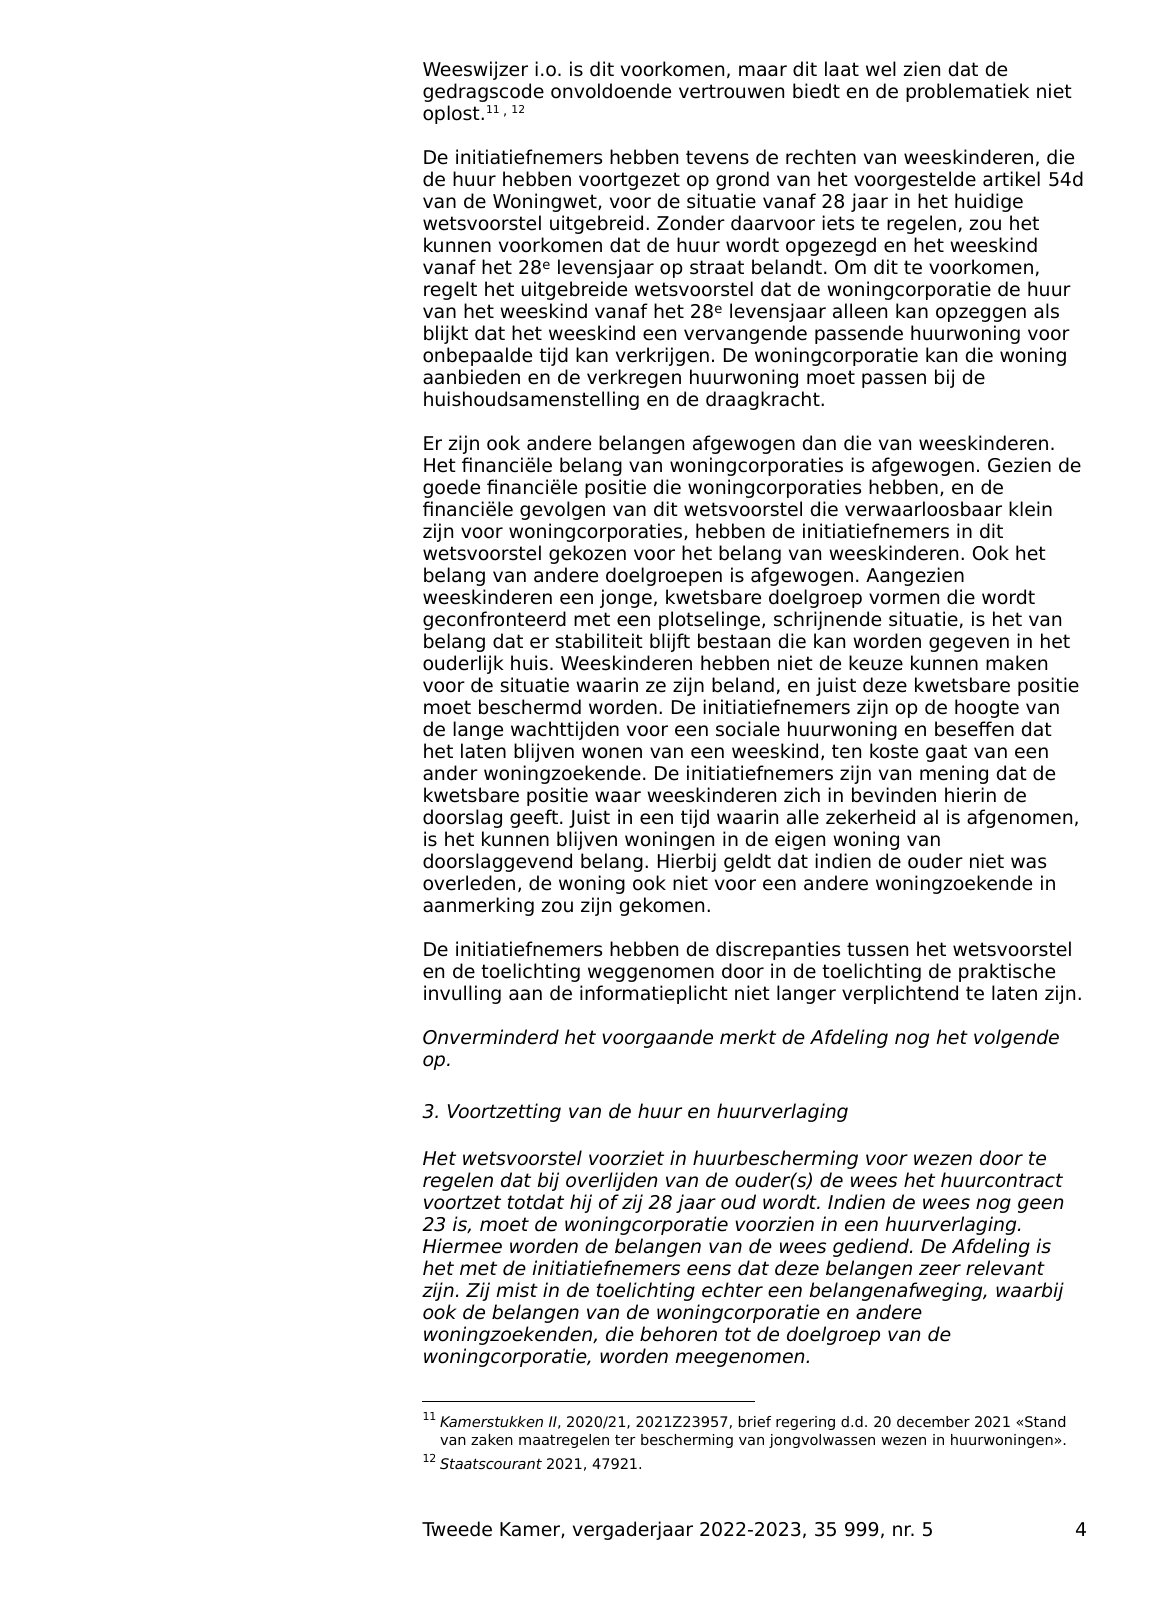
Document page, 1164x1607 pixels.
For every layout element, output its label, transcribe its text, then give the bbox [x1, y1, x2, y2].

text Weeswijzer i.o. is dit voorkomen, maar dit laat wel zien dat de gedragscode onvoldoende vertrouwen biedt en de problematiek niet oplost., [422, 59, 1087, 125]
text De initiatiefnemers hebben de discrepanties tussen het wetsvoorstel en de toelichting weggenomen door in de toelichting de praktische invulling aan de informatieplicht niet langer verplichtend te laten zijn. [422, 939, 1087, 1005]
text Onverminderd het voorgaande merkt de Afdeling nog het volgende op. [422, 1027, 1087, 1071]
text Kamerstukken II, 2020/21, 2021Z23957, brief regering d.d. 20 december 2021 «Stand van zaken maatregelen ter bescherming van jongvolwassen wezen in huurwoningen». [422, 1410, 1087, 1449]
text Er zijn ook andere belangen afgewogen dan die van weeskinderen. Het financiële belang van woningcorporaties is afgewogen. Gezien de goede financiële positie die woningcorporaties hebben, en de financiële gevolgen van dit wetsvoorstel die verwaarloosbaar klein zijn voor woningcorporaties, hebben de initiatiefnemers in dit wetsvoorstel gekozen voor het belang van weeskinderen. Ook het belang van andere doelgroepen is afgewogen. Aangezien weeskinderen een jonge, kwetsbare doelgroep vormen die wordt geconfronteerd met een plotselinge, schrijnende situatie, is het van belang dat er stabiliteit blijft bestaan die kan worden gegeven in het ouderlijk huis. Weeskinderen hebben niet de keuze kunnen maken voor de situatie waarin ze zijn beland, en juist deze kwetsbare positie moet beschermd worden. De initiatiefnemers zijn op de hoogte van de lange wachttijden voor een sociale huurwoning en beseffen dat het laten blijven wonen van een weeskind, ten koste gaat van een ander woningzoekende. De initiatiefnemers zijn van mening dat de kwetsbare positie waar weeskinderen zich in bevinden hierin de doorslag geeft. Juist in een tijd waarin alle zekerheid al is afgenomen, is het kunnen blijven woningen in de eigen woning van doorslaggevend belang. Hierbij geldt dat indien de ouder niet was overleden, de woning ook niet voor een andere woningzoekende in aanmerking zou zijn gekomen. [422, 433, 1087, 917]
text Staatscourant 2021, 47921. [422, 1452, 1087, 1474]
text Het wetsvoorstel voorziet in huurbescherming voor wezen door te regelen dat bij overlijden van de ouder(s) de wees het huurcontract voortzet totdat hij of zij 28 jaar oud wordt. Indien de wees nog geen 23 is, moet de woningcorporatie voorzien in een huurverlaging. Hiermee worden de belangen van de wees gediend. De Afdeling is het met de initiatiefnemers eens dat deze belangen zeer relevant zijn. Zij mist in de toelichting echter een belangenafweging, waarbij ook de belangen van de woningcorporatie en andere woningzoekenden, die behoren tot de doelgroep van de woningcorporatie, worden meegenomen. [422, 1148, 1087, 1368]
text De initiatiefnemers hebben tevens de rechten van weeskinderen, die de huur hebben voortgezet op grond van het voorgestelde artikel 54d van de Woningwet, voor de situatie vanaf 28 jaar in het huidige wetsvoorstel uitgebreid. Zonder daarvoor iets te regelen, zou het kunnen voorkomen dat de huur wordt opgezegd en het weeskind vanaf het 28e levensjaar op straat belandt. Om dit te voorkomen, regelt het uitgebreide wetsvoorstel dat de woningcorporatie de huur van het weeskind vanaf het 28e levensjaar alleen kan opzeggen als blijkt dat het weeskind een vervangende passende huurwoning voor onbepaalde tijd kan verkrijgen. De woningcorporatie kan die woning aanbieden en de verkregen huurwoning moet passen bij de huishoudsamenstelling en de draagkracht. [422, 147, 1087, 411]
subtitle 3. Voortzetting van de huur en huurverlaging [422, 1101, 1087, 1123]
